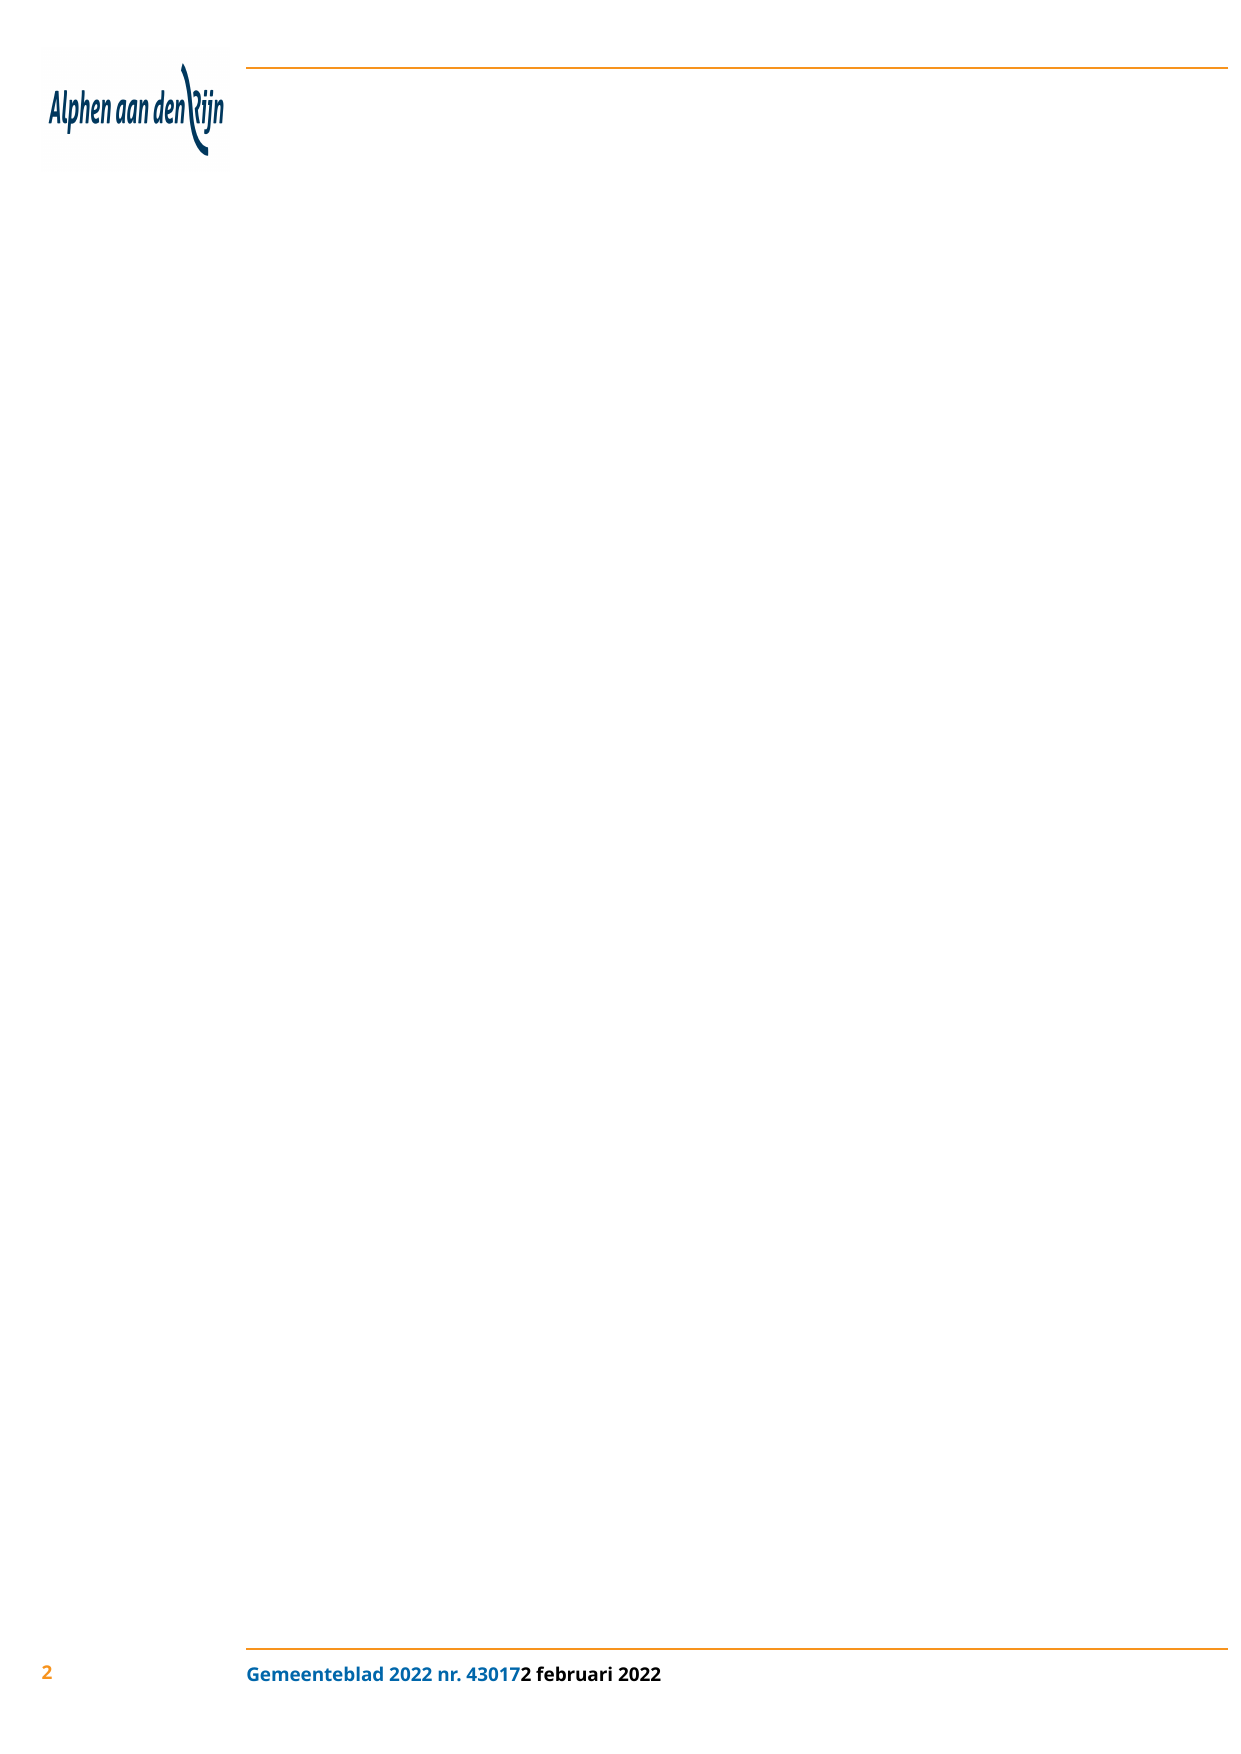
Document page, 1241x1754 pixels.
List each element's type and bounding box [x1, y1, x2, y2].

picture [41, 47, 231, 172]
